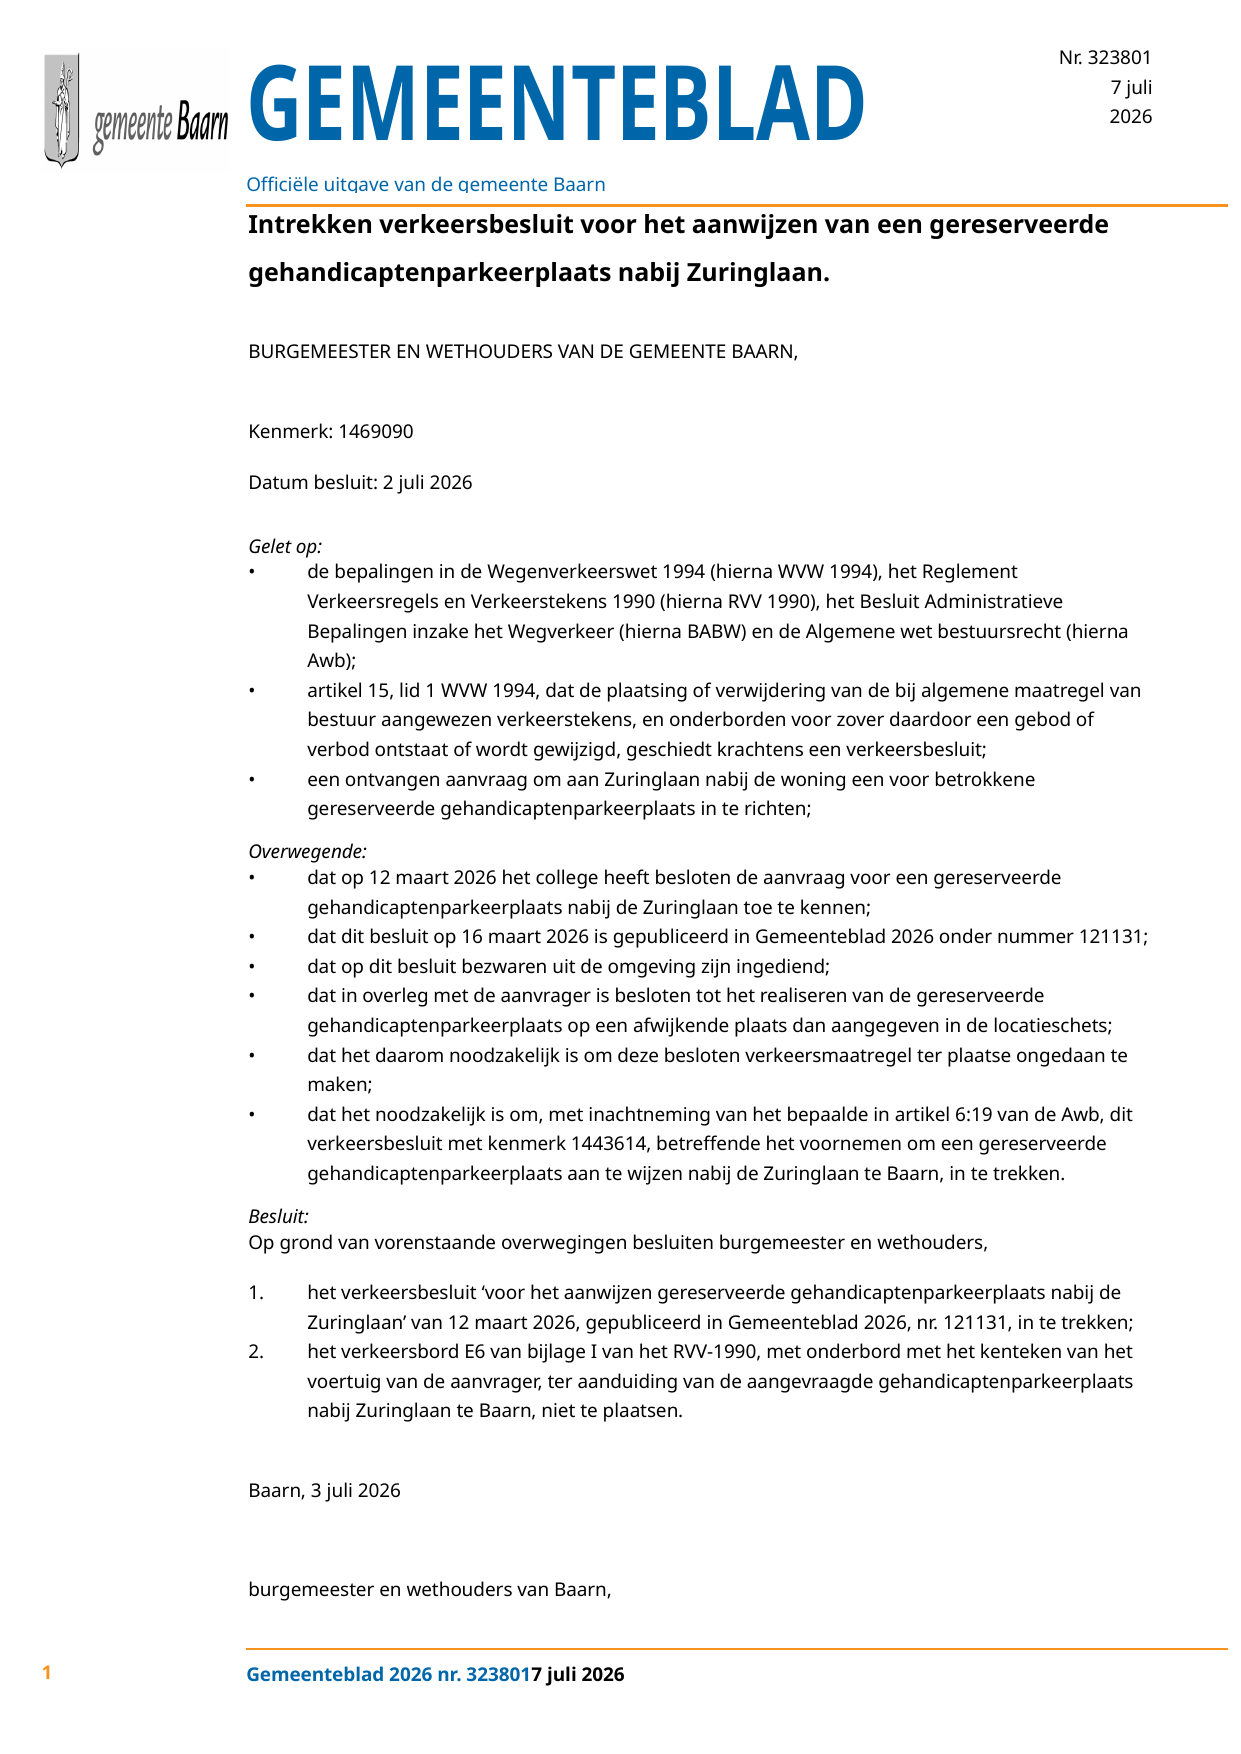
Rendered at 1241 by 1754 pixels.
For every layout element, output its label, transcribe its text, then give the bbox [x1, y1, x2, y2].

list dat dit besluit op 16 maart 2026 is gepubliceerd in Gemeenteblad 2026 onder nummer 121131; [248, 923, 1152, 949]
list het verkeersbesluit ‘voor het aanwijzen gereserveerde gehandicaptenparkeerplaats nabij de Zuringlaan’ van 12 maart 2026, gepubliceerd in Gemeenteblad 2026, nr. 121131, in te trekken; [248, 1279, 1152, 1335]
text Overwegende: [248, 838, 1152, 864]
text Datum besluit: 2 juli 2026 [248, 469, 1152, 495]
list dat op 12 maart 2026 het college heeft besloten de aanvraag voor een gereserveerde gehandicaptenparkeerplaats nabij de Zuringlaan toe te kennen; [248, 864, 1152, 919]
list dat het noodzakelijk is om, met inachtneming van het bepaalde in artikel 6:19 van de Awb, dit verkeersbesluit met kenmerk 1443614, betreffende het voornemen om een gereserveerde gehandicaptenparkeerplaats aan te wijzen nabij de Zuringlaan te Baarn, in te trekken. [248, 1101, 1152, 1186]
list dat het daarom noodzakelijk is om deze besloten verkeersmaatregel ter plaatse ongedaan te maken; [248, 1042, 1152, 1097]
text Op grond van vorenstaande overwegingen besluiten burgemeester en wethouders, [248, 1229, 1152, 1255]
list de bepalingen in de Wegenverkeerswet 1994 (hierna WVW 1994), het Reglement Verkeersregels en Verkeerstekens 1990 (hierna RVV 1990), het Besluit Administratieve Bepalingen inzake het Wegverkeer (hierna BABW) en de Algemene wet bestuursrecht (hierna Awb); [248, 559, 1152, 673]
list een ontvangen aanvraag om aan Zuringlaan nabij de woning een voor betrokkene gereserveerde gehandicaptenparkeerplaats in te richten; [248, 766, 1152, 821]
text Besluit: [248, 1203, 1152, 1229]
text Baarn, 3 juli 2026 [248, 1478, 1152, 1503]
list artikel 15, lid 1 WVW 1994, dat de plaatsing of verwijdering van de bij algemene maatregel van bestuur aangewezen verkeerstekens, en onderborden voor zover daardoor een gebod of verbod ontstaat of wordt gewijzigd, geschiedt krachtens een verkeersbesluit; [248, 677, 1152, 762]
text BURGEMEESTER EN WETHOUDERS VAN DE GEMEENTE BAARN, [248, 339, 1152, 364]
list dat in overleg met de aanvrager is besloten tot het realiseren van de gereserveerde gehandicaptenparkeerplaats op een afwijkende plaats dan aangegeven in de locatieschets; [248, 983, 1152, 1038]
picture [41, 47, 231, 172]
text burgemeester en wethouders van Baarn, [248, 1576, 1152, 1602]
list het verkeersbord E6 van bijlage I van het RVV-1990, met onderbord met het kenteken van het voertuig van de aanvrager, ter aanduiding van de aangevraagde gehandicaptenparkeerplaats nabij Zuringlaan te Baarn, niet te plaatsen. [248, 1338, 1152, 1423]
text Kenmerk: 1469090 [248, 419, 1152, 444]
list dat op dit besluit bezwaren uit de omgeving zijn ingediend; [248, 953, 1152, 979]
text Intrekken verkeersbesluit voor het aanwijzen van een gereserveerde gehandicaptenparkeerplaats nabij Zuringlaan. [248, 207, 1152, 288]
text Gelet op: [248, 533, 1152, 559]
